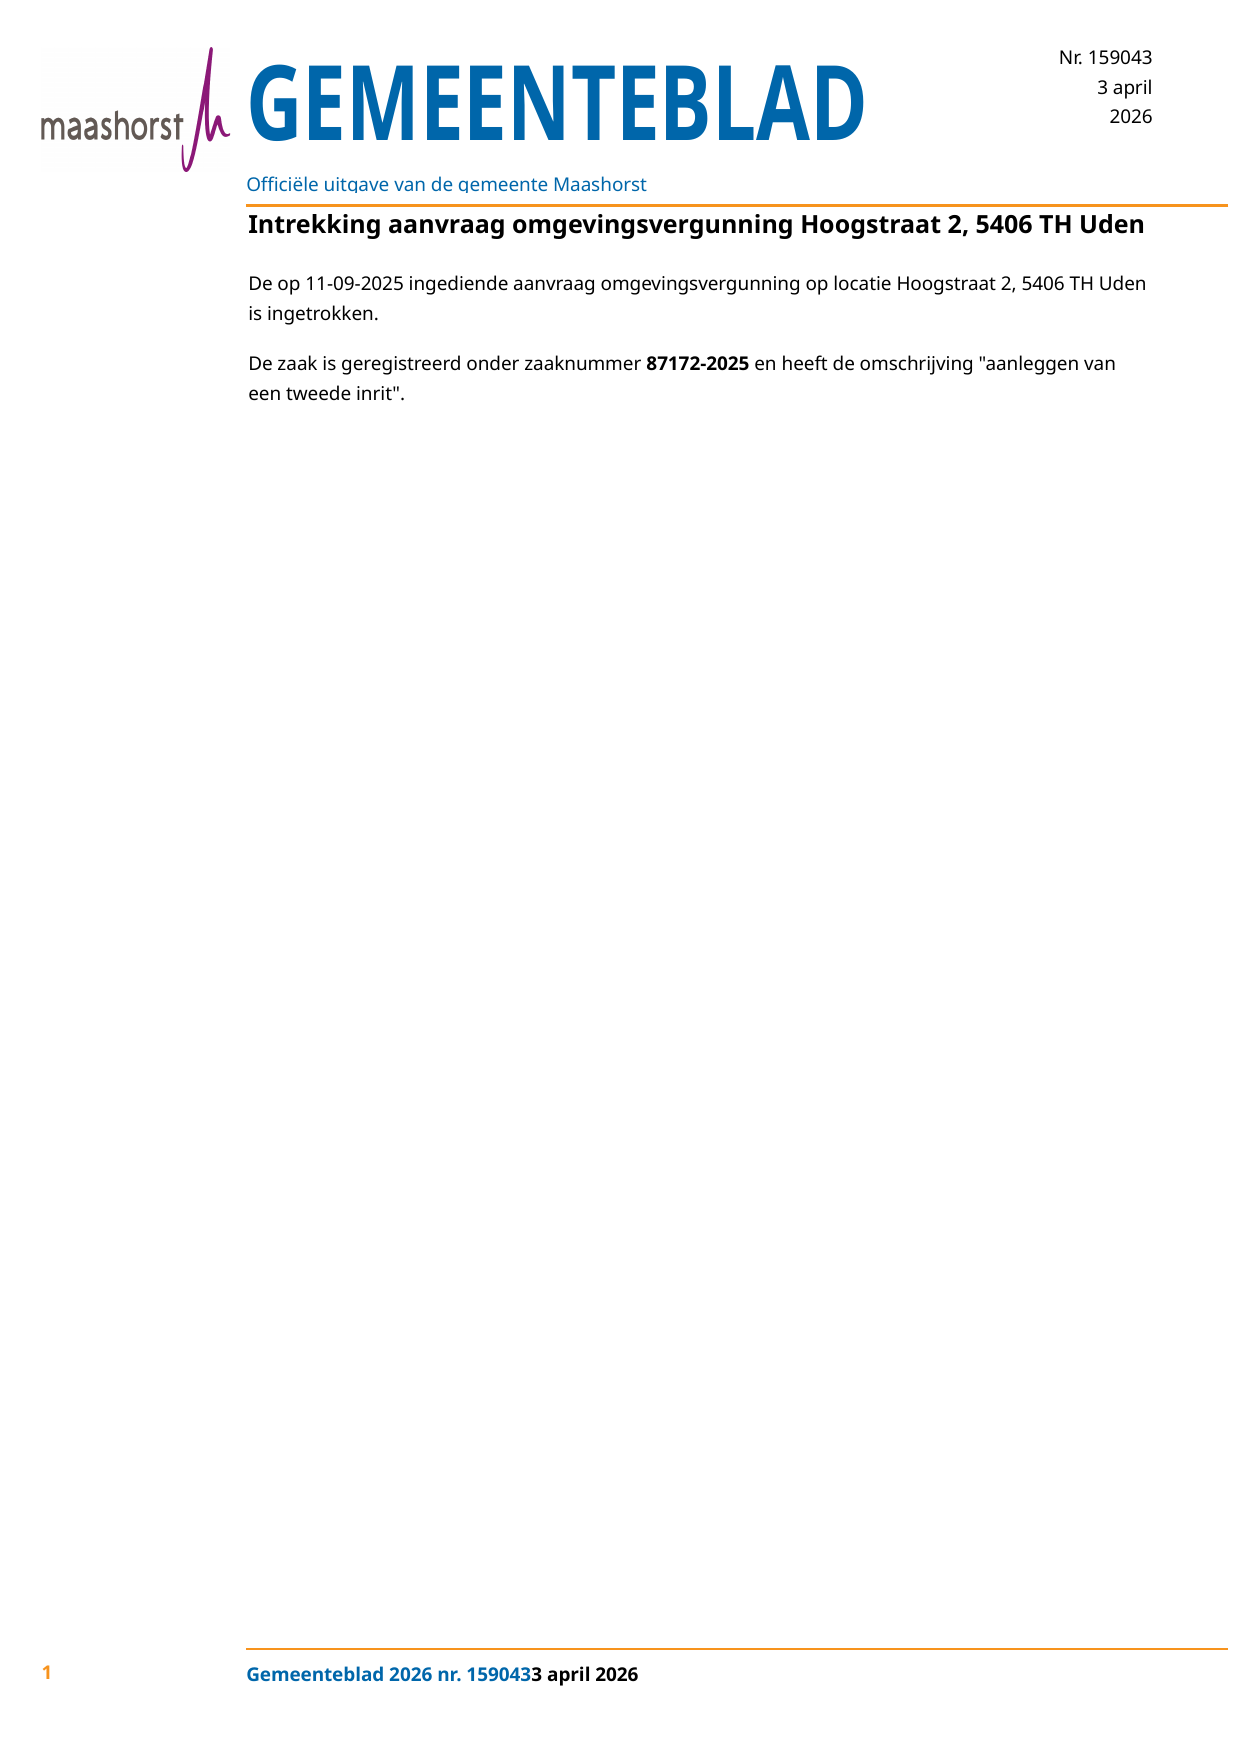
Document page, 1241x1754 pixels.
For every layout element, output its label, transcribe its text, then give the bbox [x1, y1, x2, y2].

picture [41, 47, 231, 172]
text De op 11-09-2025 ingediende aanvraag omgevingsvergunning op locatie Hoogstraat 2, 5406 TH Uden is ingetrokken. [248, 270, 1152, 326]
text De zaak is geregistreerd onder zaaknummer 87172-2025 en heeft de omschrijving "aanleggen van een tweede inrit". [248, 350, 1152, 406]
text Intrekking aanvraag omgevingsvergunning Hoogstraat 2, 5406 TH Uden [248, 207, 1152, 241]
